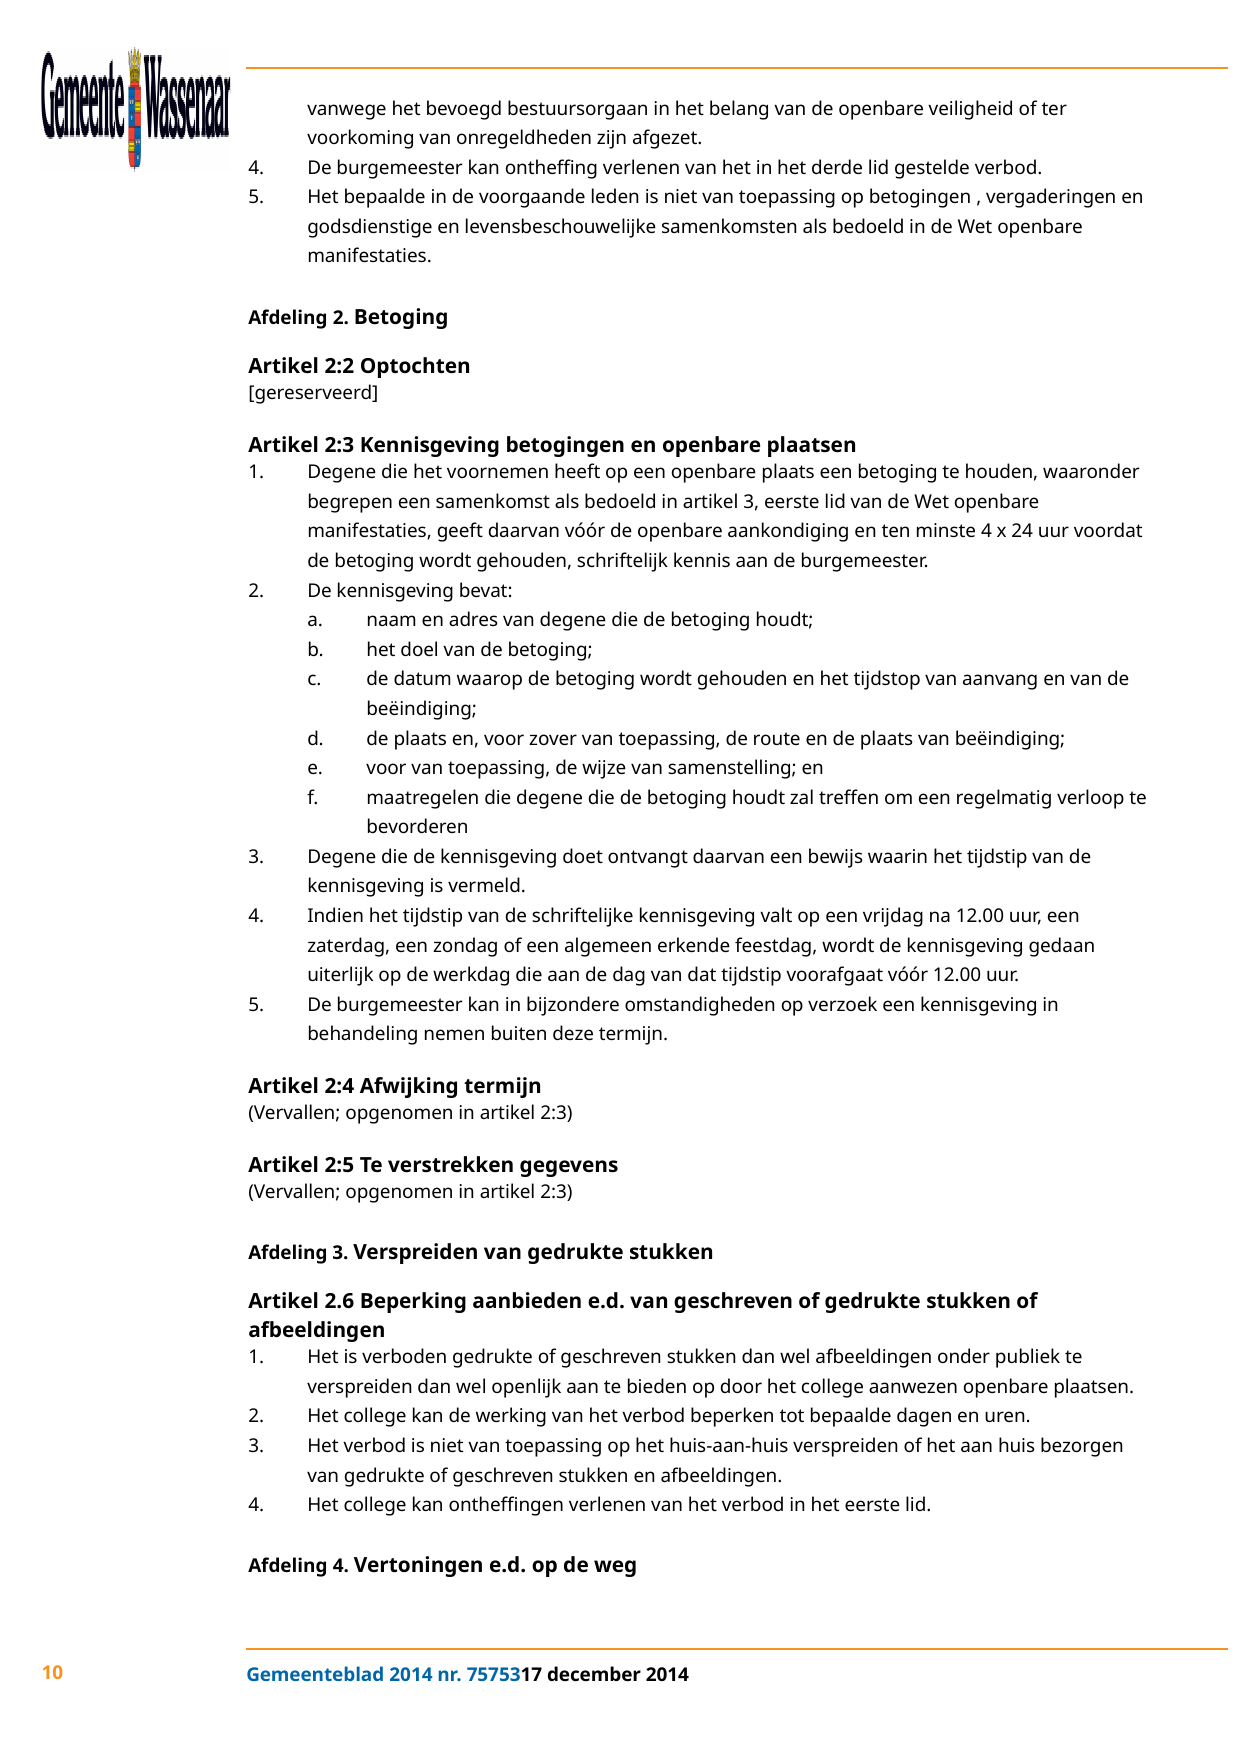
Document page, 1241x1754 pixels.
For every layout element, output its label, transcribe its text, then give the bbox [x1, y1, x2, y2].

text [gereserveerd] [248, 379, 1152, 405]
text Afdeling 2. Betoging [248, 302, 1152, 330]
list de datum waarop de betoging wordt gehouden en het tijdstop van aanvang en van de beëindiging; [307, 666, 1152, 721]
list Het bepaalde in de voorgaande leden is niet van toepassing op betogingen , vergaderingen en godsdienstige en levensbeschouwelijke samenkomsten als bedoeld in de Wet openbare manifestaties. [248, 183, 1152, 268]
list De burgemeester kan ontheffing verlenen van het in het derde lid gestelde verbod. [248, 154, 1152, 180]
text Artikel 2.6 Beperking aanbieden e.d. van geschreven of gedrukte stukken of afbeeldingen [248, 1287, 1152, 1343]
text Artikel 2:2 Optochten [248, 351, 1152, 379]
list Degene die de kennisgeving doet ontvangt daarvan een bewijs waarin het tijdstip van de kennisgeving is vermeld. [248, 843, 1152, 898]
list Indien het tijdstip van de schriftelijke kennisgeving valt op een vrijdag na 12.00 uur, een zaterdag, een zondag of een algemeen erkende feestdag, wordt de kennisgeving gedaan uiterlijk op de werkdag die aan de dag van dat tijdstip voorafgaat vóór 12.00 uur. [248, 902, 1152, 987]
text Artikel 2:4 Afwijking termijn [248, 1071, 1152, 1099]
list voor van toepassing, de wijze van samenstelling; en [307, 754, 1152, 780]
picture [41, 47, 231, 172]
list naam en adres van degene die de betoging houdt; [307, 606, 1152, 632]
list maatregelen die degene die de betoging houdt zal treffen om een regelmatig verloop te bevorderen [307, 784, 1152, 839]
list Het verbod is niet van toepassing op het huis-aan-huis verspreiden of het aan huis bezorgen van gedrukte of geschreven stukken en afbeeldingen. [248, 1432, 1152, 1488]
list De kennisgeving bevat: [248, 577, 1152, 602]
list Het college kan ontheffingen verlenen van het verbod in het eerste lid. [248, 1491, 1152, 1517]
text Artikel 2:5 Te verstrekken gegevens [248, 1150, 1152, 1178]
list het doel van de betoging; [307, 636, 1152, 662]
list Het college kan de werking van het verbod beperken tot bepaalde dagen en uren. [248, 1403, 1152, 1428]
list de plaats en, voor zover van toepassing, de route en de plaats van beëindiging; [307, 725, 1152, 750]
text (Vervallen; opgenomen in artikel 2:3) [248, 1178, 1152, 1204]
text Afdeling 3. Verspreiden van gedrukte stukken [248, 1237, 1152, 1266]
text Artikel 2:3 Kennisgeving betogingen en openbare plaatsen [248, 430, 1152, 458]
text (Vervallen; opgenomen in artikel 2:3) [248, 1099, 1152, 1125]
list Het is verboden gedrukte of geschreven stukken dan wel afbeeldingen onder publiek te verspreiden dan wel openlijk aan te bieden op door het college aanwezen openbare plaatsen. [248, 1343, 1152, 1399]
list vanwege het bevoegd bestuursorgaan in het belang van de openbare veiligheid of ter voorkoming van onregeldheden zijn afgezet. [248, 95, 1152, 150]
list Degene die het voornemen heeft op een openbare plaats een betoging te houden, waaronder begrepen een samenkomst als bedoeld in artikel 3, eerste lid van de Wet openbare manifestaties, geeft daarvan vóór de openbare aankondiging en ten minste 4 x 24 uur voordat de betoging wordt gehouden, schriftelijk kennis aan de burgemeester. [248, 458, 1152, 573]
list De burgemeester kan in bijzondere omstandigheden op verzoek een kennisgeving in behandeling nemen buiten deze termijn. [248, 991, 1152, 1046]
text Afdeling 4. Vertoningen e.d. op de weg [248, 1551, 1152, 1579]
